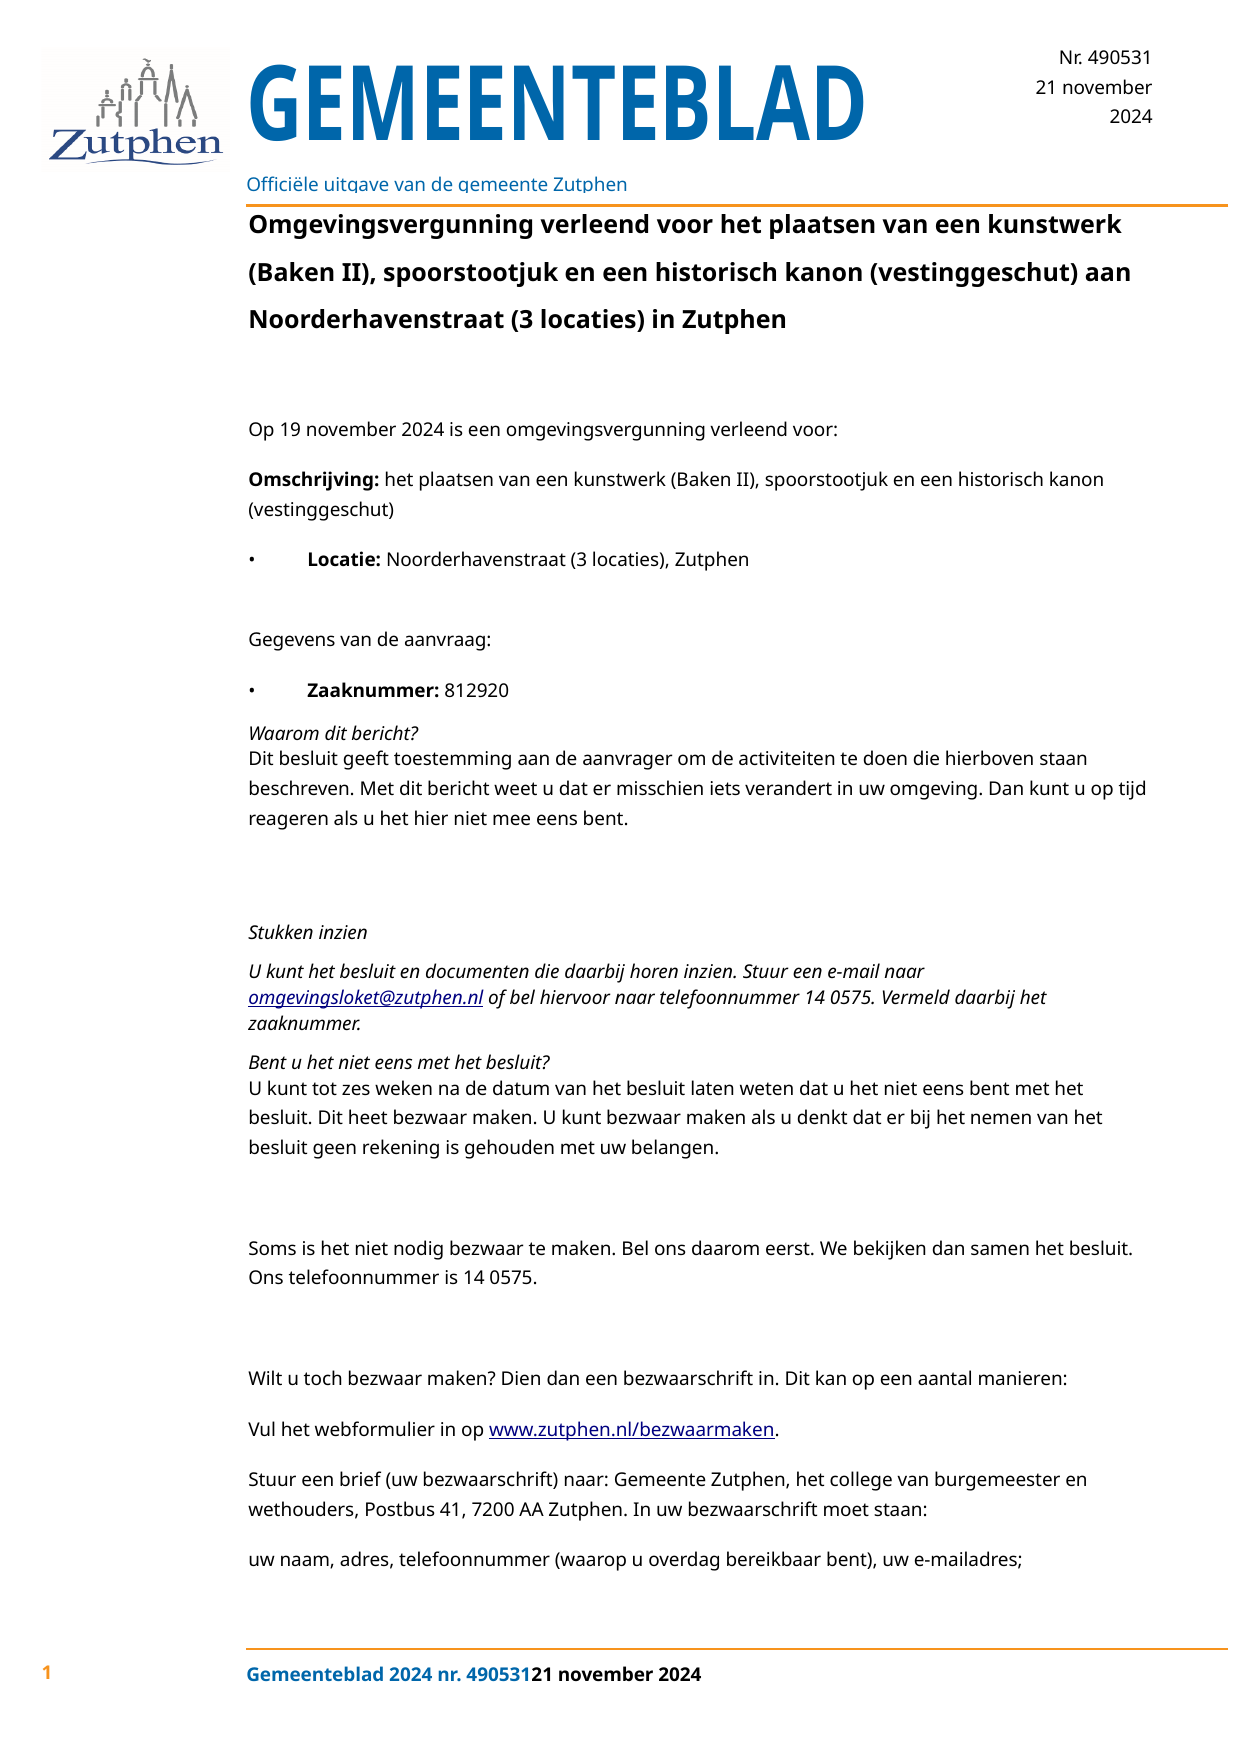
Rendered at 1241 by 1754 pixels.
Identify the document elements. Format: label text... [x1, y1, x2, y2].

text Op 19 november 2024 is een omgevingsvergunning verleend voor: [248, 416, 1152, 442]
text Omgevingsvergunning verleend voor het plaatsen van een kunstwerk (Baken II), spoorstootjuk en een historisch kanon (vestinggeschut) aan Noorderhavenstraat (3 locaties) in Zutphen [248, 207, 1152, 336]
picture [41, 47, 231, 172]
text Omschrijving: het plaatsen van een kunstwerk (Baken II), spoorstootjuk en een historisch kanon (vestinggeschut) [248, 466, 1152, 522]
text Soms is het niet nodig bezwaar te maken. Bel ons daarom eerst. We bekijken dan samen het besluit. Ons telefoonnummer is 14 0575. [248, 1235, 1152, 1290]
text U kunt het besluit en documenten die daarbij horen inzien. Stuur een e-mail naar omgevingsloket@zutphen.nl of bel hiervoor naar telefoonnummer 14 0575. Vermeld daarbij het zaaknummer. [248, 958, 1152, 1036]
text Wilt u toch bezwaar maken? Dien dan een bezwaarschrift in. Dit kan op een aantal manieren: [248, 1365, 1152, 1391]
text uw naam, adres, telefoonnummer (waarop u overdag bereikbaar bent), uw e-mailadres; [248, 1546, 1152, 1572]
list Locatie: Noorderhavenstraat (3 locaties), Zutphen [248, 546, 1152, 572]
text Vul het webformulier in op www.zutphen.nl/bezwaarmaken. [248, 1416, 1152, 1441]
text Waarom dit bericht? [248, 720, 1152, 746]
text Stukken inzien [248, 919, 1152, 945]
text Stuur een brief (uw bezwaarschrift) naar: Gemeente Zutphen, het college van burgemeester en wethouders, Postbus 41, 7200 AA Zutphen. In uw bezwaarschrift moet staan: [248, 1466, 1152, 1521]
text U kunt tot zes weken na de datum van het besluit laten weten dat u het niet eens bent met het besluit. Dit heet bezwaar maken. U kunt bezwaar maken als u denkt dat er bij het nemen van het besluit geen rekening is gehouden met uw belangen. [248, 1075, 1152, 1160]
list Zaaknummer: 812920 [248, 677, 1152, 702]
text Bent u het niet eens met het besluit? [248, 1049, 1152, 1075]
text Dit besluit geeft toestemming aan de aanvrager om de activiteiten te doen die hierboven staan beschreven. Met dit bericht weet u dat er misschien iets verandert in uw omgeving. Dan kunt u op tijd reageren als u het hier niet mee eens bent. [248, 746, 1152, 831]
text Gegevens van de aanvraag: [248, 626, 1152, 652]
